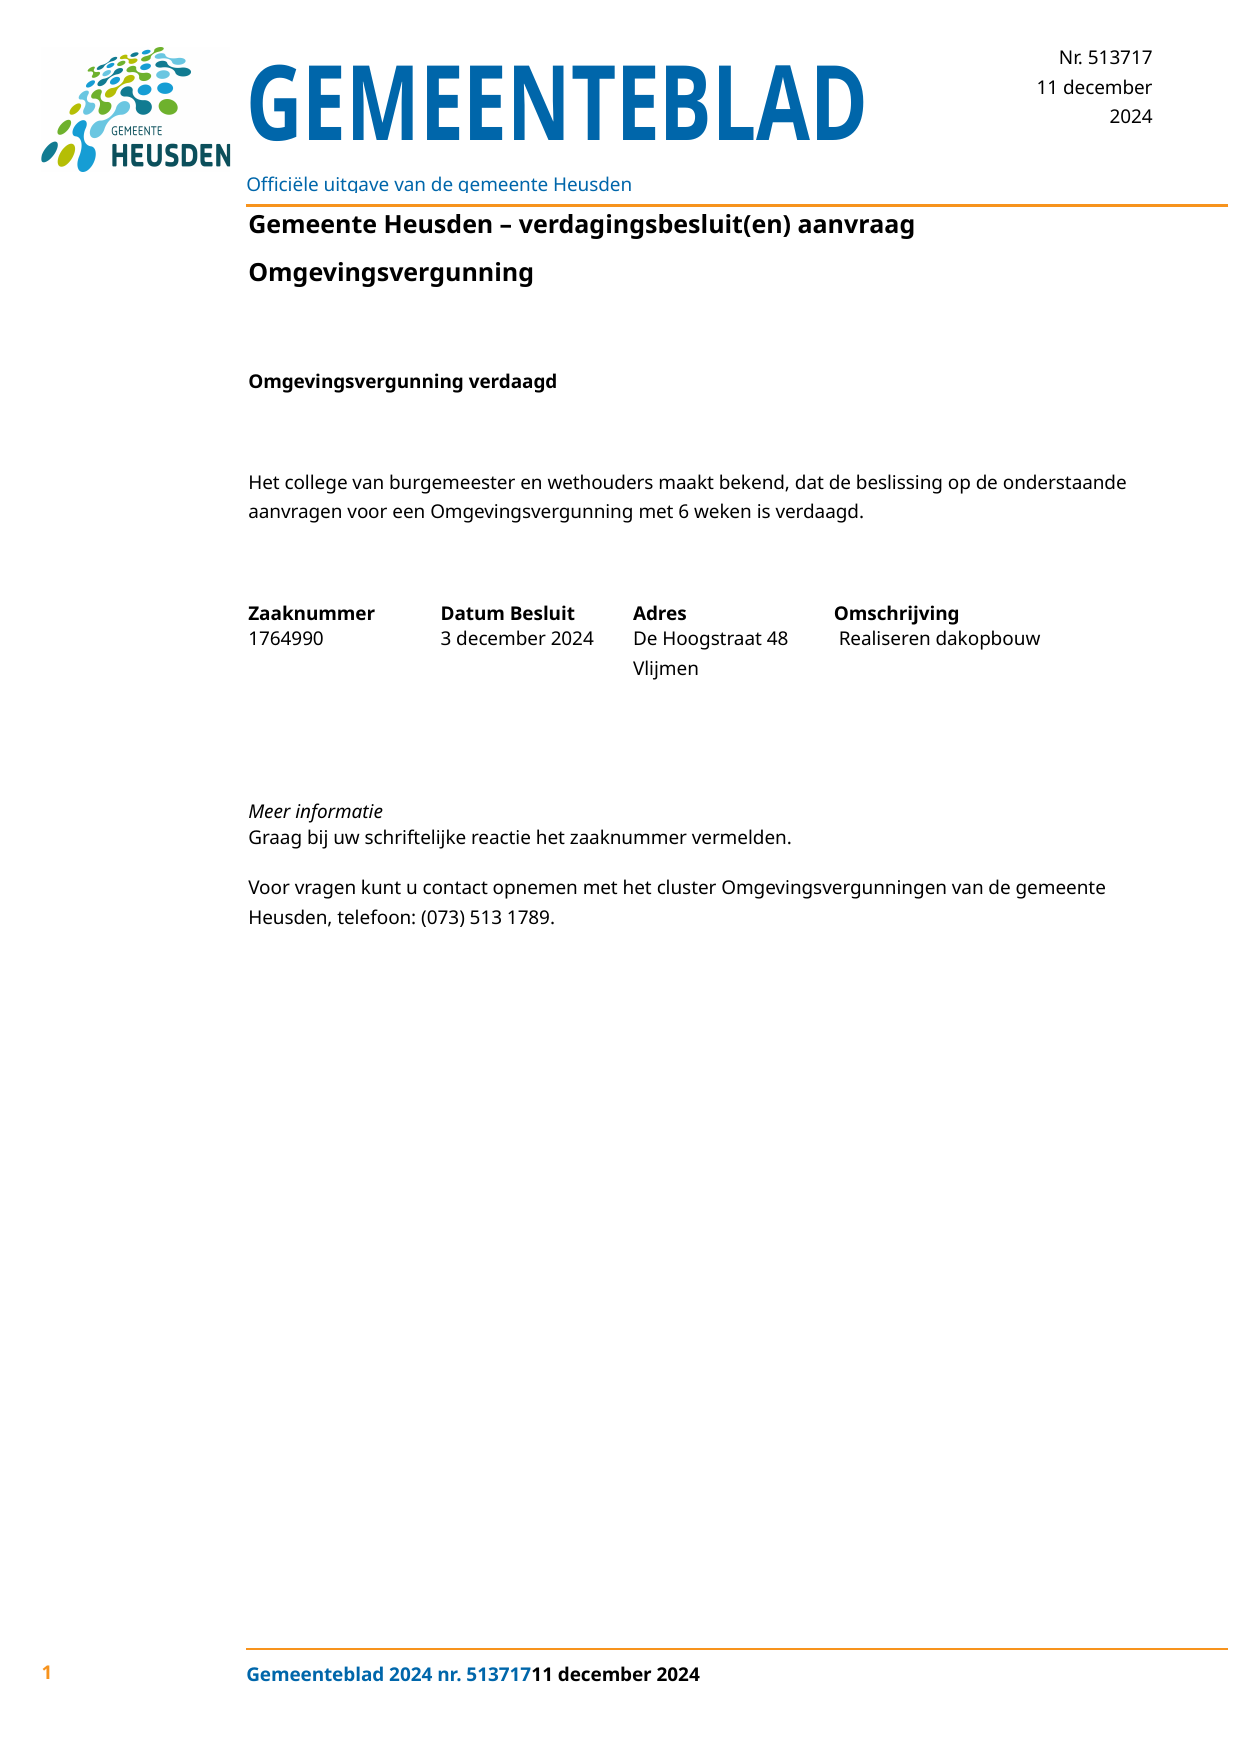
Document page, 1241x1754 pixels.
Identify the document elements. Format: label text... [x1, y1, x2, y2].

text Graag bij uw schriftelijke reactie het zaaknummer vermelden. [248, 824, 1152, 850]
table_cell Realiseren dakopbouw [834, 625, 1152, 681]
table_cell 1764990 [248, 625, 440, 681]
table_header Adres [633, 600, 834, 625]
text Voor vragen kunt u contact opnemen met het cluster Omgevingsvergunningen van de gemeente Heusden, telefoon: (073) 513 1789. [248, 874, 1152, 930]
table_header Zaaknummer [248, 600, 440, 625]
text Meer informatie [248, 798, 1152, 824]
text Omgevingsvergunning verdaagd [248, 368, 1152, 394]
text Gemeente Heusden – verdagingsbesluit(en) aanvraag Omgevingsvergunning [248, 207, 1152, 288]
text Het college van burgemeester en wethouders maakt bekend, dat de beslissing op de onderstaande aanvragen voor een Omgevingsvergunning met 6 weken is verdaagd. [248, 469, 1152, 524]
table_header Omschrijving [834, 600, 1152, 625]
picture [41, 47, 231, 172]
table_cell De Hoogstraat 48 Vlijmen [633, 625, 834, 681]
table_header Datum Besluit [440, 600, 633, 625]
table_cell 3 december 2024 [440, 625, 633, 681]
